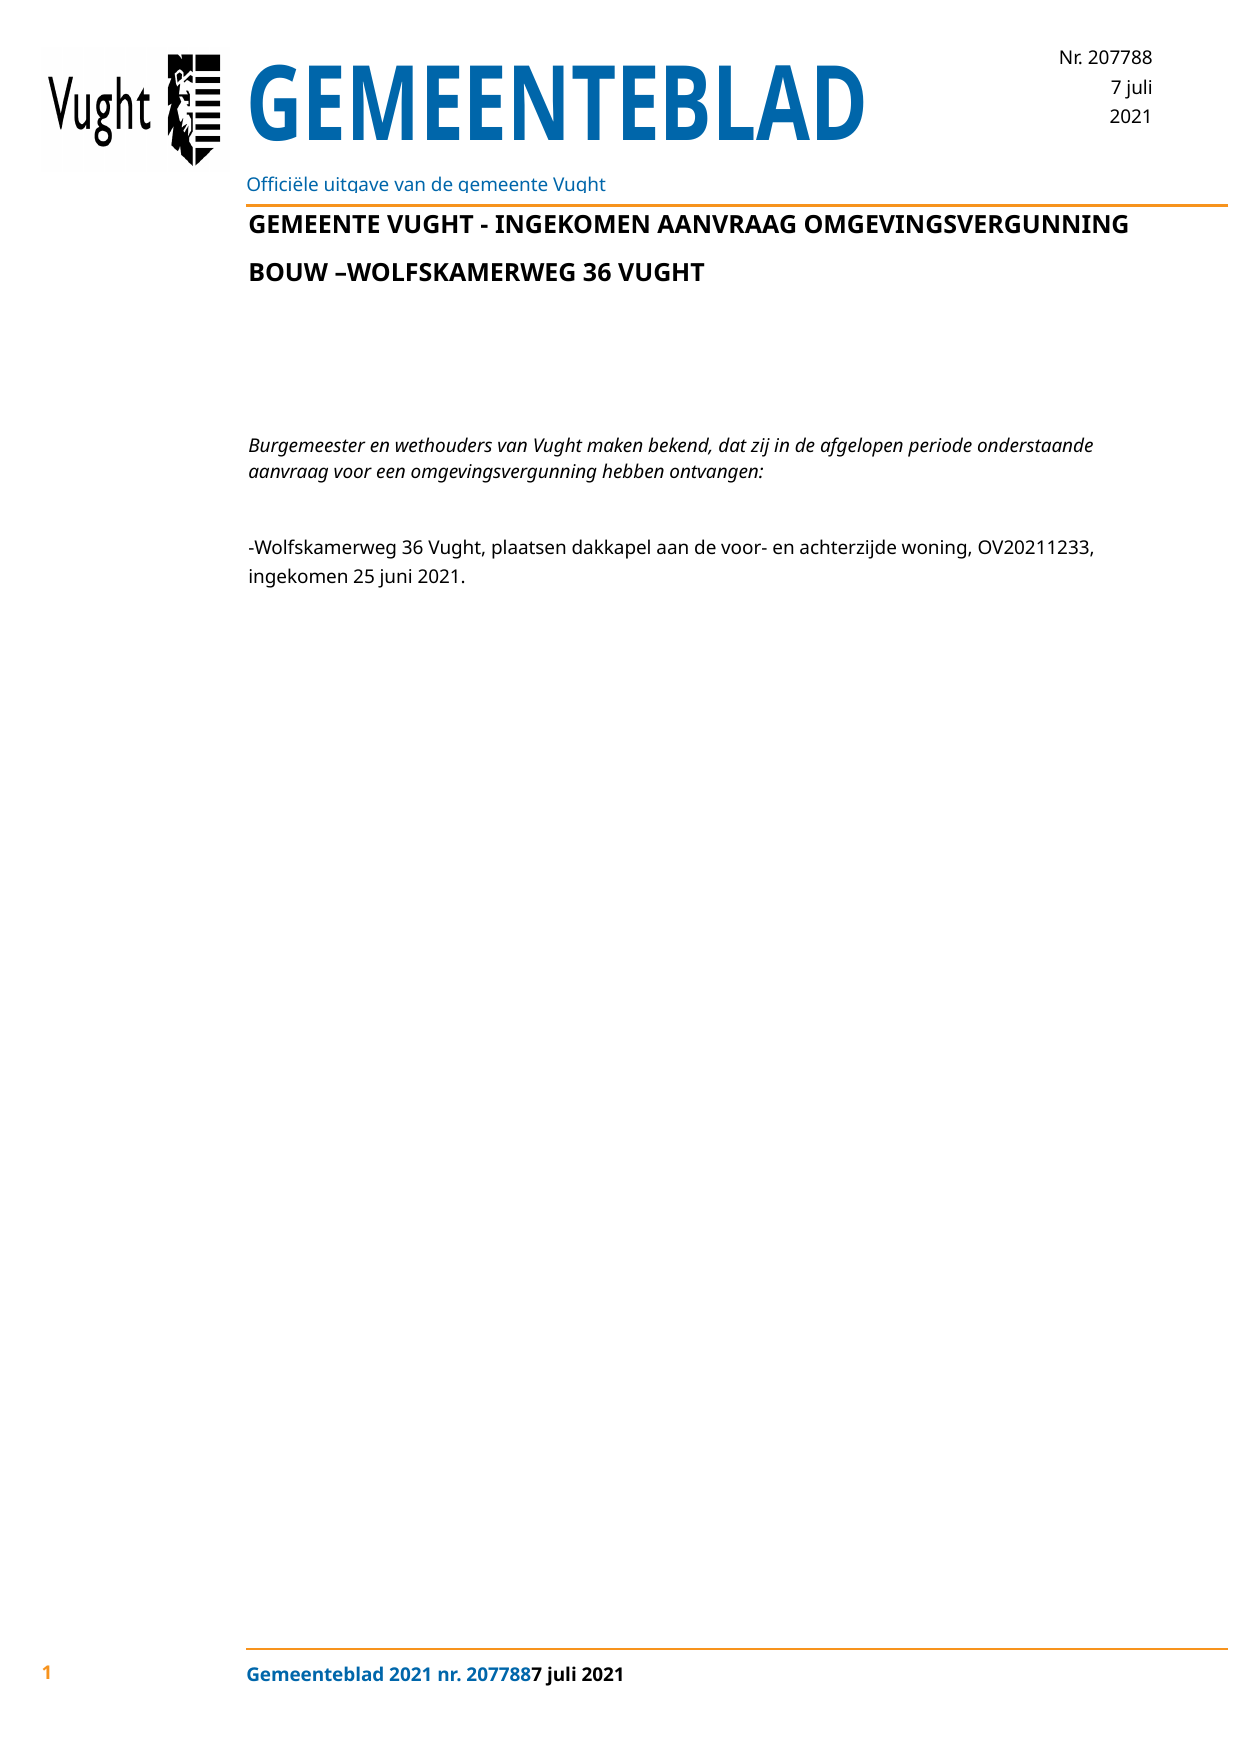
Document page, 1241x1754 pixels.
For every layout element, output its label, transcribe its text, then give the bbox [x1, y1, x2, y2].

text GEMEENTE VUGHT - INGEKOMEN AANVRAAG OMGEVINGSVERGUNNING BOUW –WOLFSKAMERWEG 36 VUGHT [248, 207, 1152, 288]
picture [41, 47, 231, 172]
text -Wolfskamerweg 36 Vught, plaatsen dakkapel aan de voor- en achterzijde woning, OV20211233, ingekomen 25 juni 2021. [248, 534, 1152, 589]
text Burgemeester en wethouders van Vught maken bekend, dat zij in de afgelopen periode onderstaande aanvraag voor een omgevingsvergunning hebben ontvangen: [248, 432, 1152, 484]
